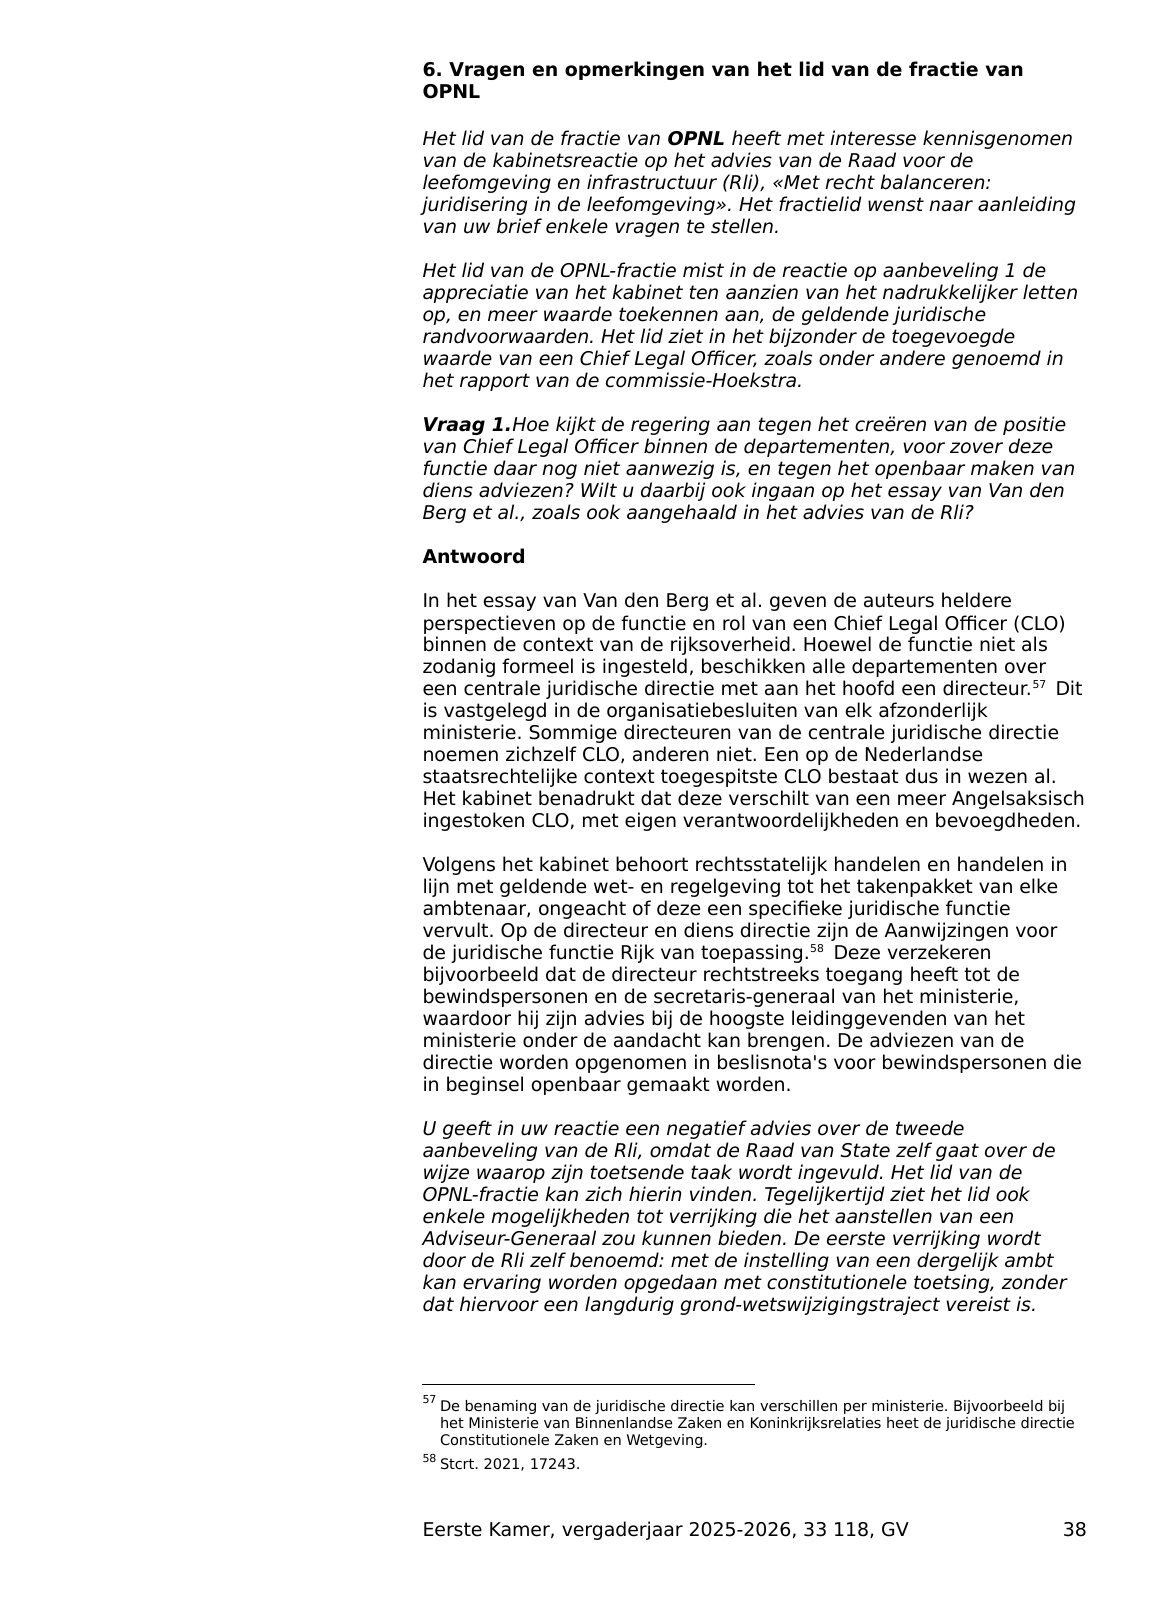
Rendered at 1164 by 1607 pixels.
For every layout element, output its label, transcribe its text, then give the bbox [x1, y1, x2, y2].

text Stcrt. 2021, 17243. [422, 1452, 1087, 1474]
text In het essay van Van den Berg et al. geven de auteurs heldere perspectieven op de functie en rol van een Chief Legal Officer (CLO) binnen de context van de rijksoverheid. Hoewel de functie niet als zodanig formeel is ingesteld, beschikken alle departementen over een centrale juridische directie met aan het hoofd een directeur. Dit is vastgelegd in de organisatiebesluiten van elk afzonderlijk ministerie. Sommige directeuren van de centrale juridische directie noemen zichzelf CLO, anderen niet. Een op de Nederlandse staatsrechtelijke context toegespitste CLO bestaat dus in wezen al. Het kabinet benadrukt dat deze verschilt van een meer Angelsaksisch ingestoken CLO, met eigen verantwoordelijkheden en bevoegdheden. [422, 590, 1087, 832]
text Vraag 1.Hoe kijkt de regering aan tegen het creëren van de positie van Chief Legal Officer binnen de departementen, voor zover deze functie daar nog niet aanwezig is, en tegen het openbaar maken van diens adviezen? Wilt u daarbij ook ingaan op het essay van Van den Berg et al., zoals ook aangehaald in het advies van de Rli? [422, 414, 1087, 524]
text Het lid van de OPNL-fractie mist in de reactie op aanbeveling 1 de appreciatie van het kabinet ten aanzien van het nadrukkelijker letten op, en meer waarde toekennen aan, de geldende juridische randvoorwaarden. Het lid ziet in het bijzonder de toegevoegde waarde van een Chief Legal Officer, zoals onder andere genoemd in het rapport van de commissie-Hoekstra. [422, 260, 1087, 392]
text Volgens het kabinet behoort rechtsstatelijk handelen en handelen in lijn met geldende wet- en regelgeving tot het takenpakket van elke ambtenaar, ongeacht of deze een specifieke juridische functie vervult. Op de directeur en diens directie zijn de Aanwijzingen voor de juridische functie Rijk van toepassing. Deze verzekeren bijvoorbeeld dat de directeur rechtstreeks toegang heeft tot de bewindspersonen en de secretaris-generaal van het ministerie, waardoor hij zijn advies bij de hoogste leidinggevenden van het ministerie onder de aandacht kan brengen. De adviezen van de directie worden opgenomen in beslisnota's voor bewindspersonen die in beginsel openbaar gemaakt worden. [422, 854, 1087, 1096]
text U geeft in uw reactie een negatief advies over de tweede aanbeveling van de Rli, omdat de Raad van State zelf gaat over de wijze waarop zijn toetsende taak wordt ingevuld. Het lid van de OPNL-fractie kan zich hierin vinden. Tegelijkertijd ziet het lid ook enkele mogelijkheden tot verrijking die het aanstellen van een Adviseur-Generaal zou kunnen bieden. De eerste verrijking wordt door de Rli zelf benoemd: met de instelling van een dergelijk ambt kan ervaring worden opgedaan met constitutionele toetsing, zonder dat hiervoor een langdurig grond-wetswijzigingstraject vereist is. [422, 1118, 1087, 1316]
subtitle 6. Vragen en opmerkingen van het lid van de fractie van OPNL [422, 59, 1087, 103]
subtitle Antwoord [422, 546, 1087, 568]
text De benaming van de juridische directie kan verschillen per ministerie. Bijvoorbeeld bij het Ministerie van Binnenlandse Zaken en Koninkrijksrelaties heet de juridische directie Constitutionele Zaken en Wetgeving. [422, 1393, 1087, 1449]
text Het lid van de fractie van OPNL heeft met interesse kennisgenomen van de kabinetsreactie op het advies van de Raad voor de leefomgeving en infrastructuur (Rli), «Met recht balanceren: juridisering in de leefomgeving». Het fractielid wenst naar aanleiding van uw brief enkele vragen te stellen. [422, 128, 1087, 238]
